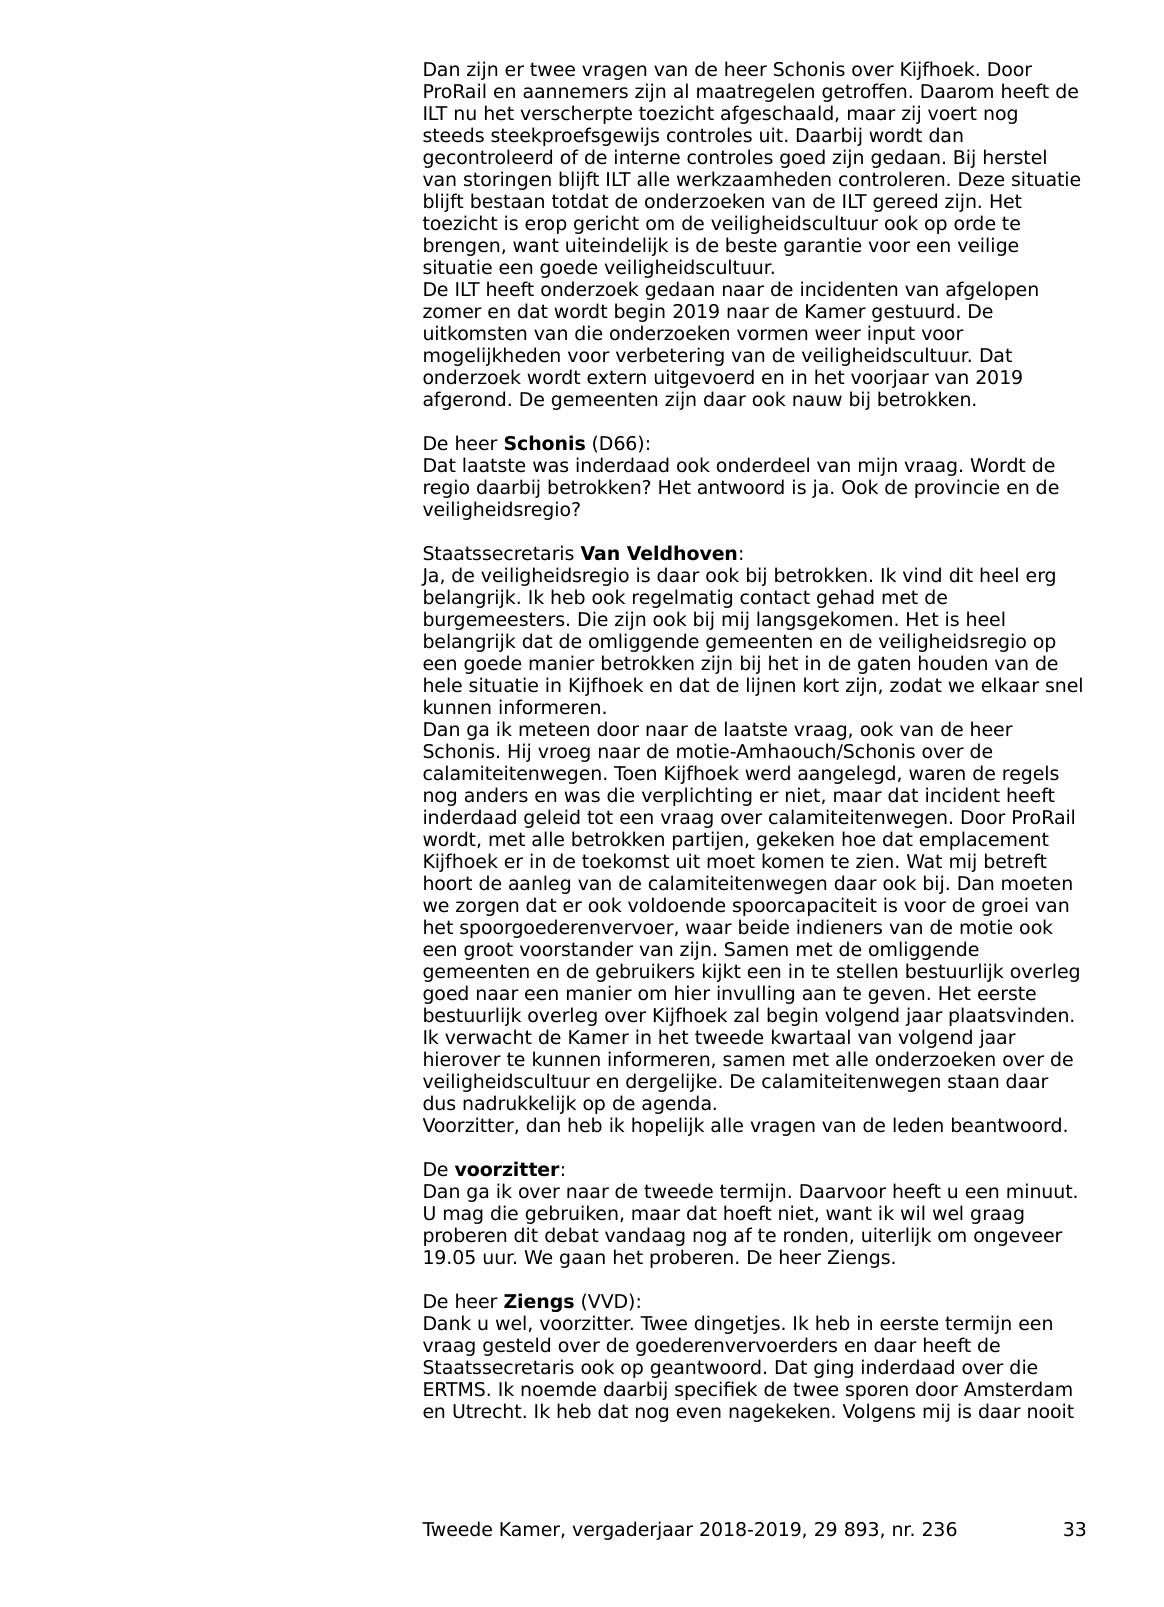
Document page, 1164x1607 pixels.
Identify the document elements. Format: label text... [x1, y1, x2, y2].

text Dan ga ik over naar de tweede termijn. Daarvoor heeft u een minuut. U mag die gebruiken, maar dat hoeft niet, want ik wil wel graag proberen dit debat vandaag nog af te ronden, uiterlijk om ongeveer 19.05 uur. We gaan het proberen. De heer Ziengs. [422, 1181, 1087, 1268]
text Dank u wel, voorzitter. Twee dingetjes. Ik heb in eerste termijn een vraag gesteld over de goederenvervoerders en daar heeft de Staatssecretaris ook op geantwoord. Dat ging inderdaad over die ERTMS. Ik noemde daarbij specifiek de twee sporen door Amsterdam en Utrecht. Ik heb dat nog even nagekeken. Volgens mij is daar nooit [422, 1313, 1087, 1423]
text Dan ga ik meteen door naar de laatste vraag, ook van de heer Schonis. Hij vroeg naar de motie-Amhaouch/Schonis over de calamiteitenwegen. Toen Kijfhoek werd aangelegd, waren de regels nog anders en was die verplichting er niet, maar dat incident heeft inderdaad geleid tot een vraag over calamiteitenwegen. Door ProRail wordt, met alle betrokken partijen, gekeken hoe dat emplacement Kijfhoek er in de toekomst uit moet komen te zien. Wat mij betreft hoort de aanleg van de calamiteitenwegen daar ook bij. Dan moeten we zorgen dat er ook voldoende spoorcapaciteit is voor de groei van het spoorgoederenvervoer, waar beide indieners van de motie ook een groot voorstander van zijn. Samen met de omliggende gemeenten en de gebruikers kijkt een in te stellen bestuurlijk overleg goed naar een manier om hier invulling aan te geven. Het eerste bestuurlijk overleg over Kijfhoek zal begin volgend jaar plaatsvinden. Ik verwacht de Kamer in het tweede kwartaal van volgend jaar hierover te kunnen informeren, samen met alle onderzoeken over de veiligheidscultuur en dergelijke. De calamiteitenwegen staan daar dus nadrukkelijk op de agenda. [422, 719, 1087, 1114]
text De heer Schonis (D66): [422, 433, 1087, 455]
text Staatssecretaris Van Veldhoven: [422, 543, 1087, 565]
text Ja, de veiligheidsregio is daar ook bij betrokken. Ik vind dit heel erg belangrijk. Ik heb ook regelmatig contact gehad met de burgemeesters. Die zijn ook bij mij langsgekomen. Het is heel belangrijk dat de omliggende gemeenten en de veiligheidsregio op een goede manier betrokken zijn bij het in de gaten houden van de hele situatie in Kijfhoek en dat de lijnen kort zijn, zodat we elkaar snel kunnen informeren. [422, 565, 1087, 719]
text Dan zijn er twee vragen van de heer Schonis over Kijfhoek. Door ProRail en aannemers zijn al maatregelen getroffen. Daarom heeft de ILT nu het verscherpte toezicht afgeschaald, maar zij voert nog steeds steekproefsgewijs controles uit. Daarbij wordt dan gecontroleerd of de interne controles goed zijn gedaan. Bij herstel van storingen blijft ILT alle werkzaamheden controleren. Deze situatie blijft bestaan totdat de onderzoeken van de ILT gereed zijn. Het toezicht is erop gericht om de veiligheidscultuur ook op orde te brengen, want uiteindelijk is de beste garantie voor een veilige situatie een goede veiligheidscultuur. [422, 59, 1087, 279]
text De voorzitter: [422, 1159, 1087, 1181]
text Voorzitter, dan heb ik hopelijk alle vragen van de leden beantwoord. [422, 1114, 1087, 1136]
text Dat laatste was inderdaad ook onderdeel van mijn vraag. Wordt de regio daarbij betrokken? Het antwoord is ja. Ook de provincie en de veiligheidsregio? [422, 455, 1087, 521]
text De ILT heeft onderzoek gedaan naar de incidenten van afgelopen zomer en dat wordt begin 2019 naar de Kamer gestuurd. De uitkomsten van die onderzoeken vormen weer input voor mogelijkheden voor verbetering van de veiligheidscultuur. Dat onderzoek wordt extern uitgevoerd en in het voorjaar van 2019 afgerond. De gemeenten zijn daar ook nauw bij betrokken. [422, 279, 1087, 411]
text De heer Ziengs (VVD): [422, 1291, 1087, 1313]
